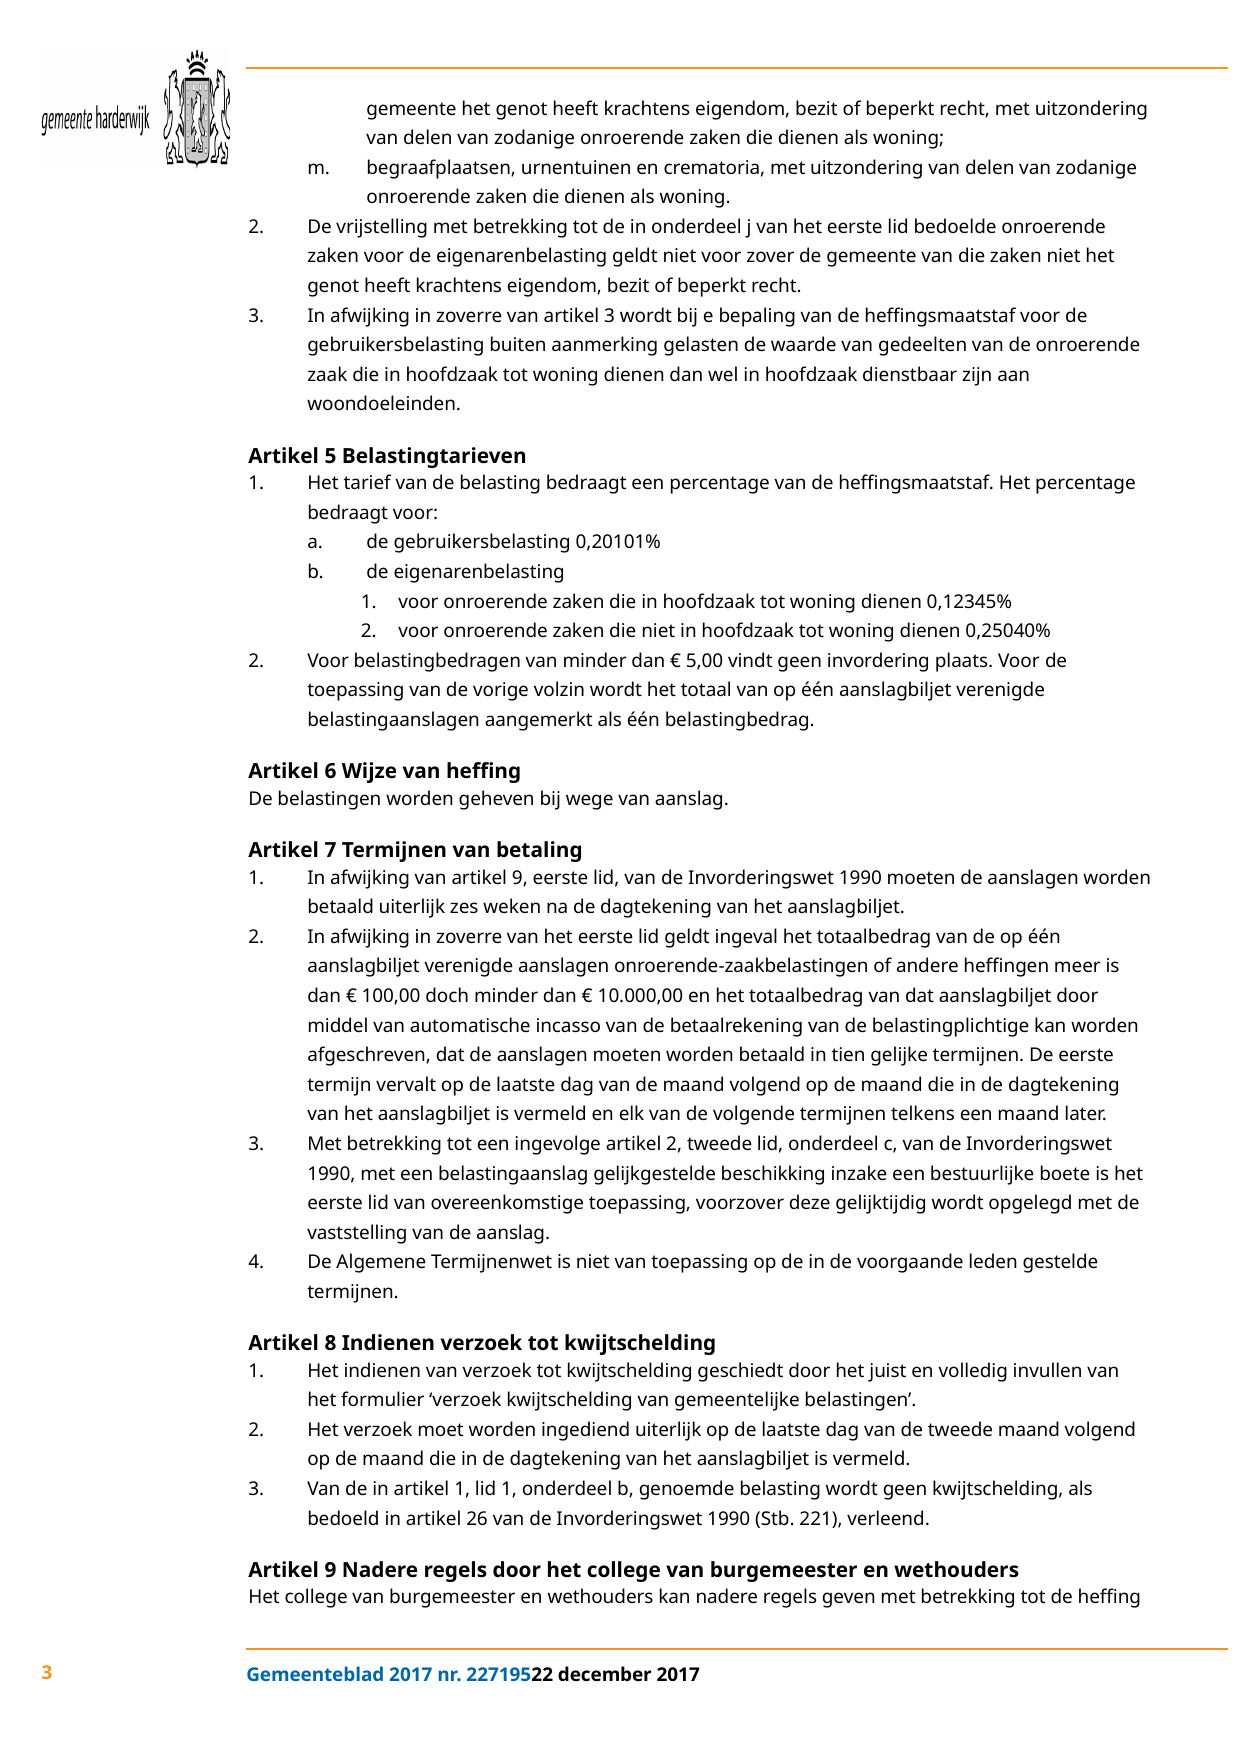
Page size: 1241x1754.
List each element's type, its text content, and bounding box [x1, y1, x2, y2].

list Het tarief van de belasting bedraagt een percentage van de heffingsmaatstaf. Het percentage bedraagt voor: [248, 469, 1152, 525]
list gemeente het genot heeft krachtens eigendom, bezit of beperkt recht, met uitzondering van delen van zodanige onroerende zaken die dienen als woning; [307, 95, 1152, 150]
text Artikel 6 Wijze van heffing [248, 757, 1152, 785]
list Van de in artikel 1, lid 1, onderdeel b, genoemde belasting wordt geen kwijtschelding, als bedoeld in artikel 26 van de Invorderingswet 1990 (Stb. 221), verleend. [248, 1475, 1152, 1531]
text De belastingen worden geheven bij wege van aanslag. [248, 785, 1152, 811]
list de eigenarenbelasting [307, 558, 1152, 584]
text Artikel 9 Nadere regels door het college van burgemeester en wethouders [248, 1555, 1152, 1584]
list In afwijking in zoverre van artikel 3 wordt bij e bepaling van de heffingsmaatstaf voor de gebruikersbelasting buiten aanmerking gelasten de waarde van gedeelten van de onroerende zaak die in hoofdzaak tot woning dienen dan wel in hoofdzaak dienstbaar zijn aan woondoeleinden. [248, 302, 1152, 416]
list voor onroerende zaken die niet in hoofdzaak tot woning dienen 0,25040% [361, 617, 1152, 643]
list Het indienen van verzoek tot kwijtschelding geschiedt door het juist en volledig invullen van het formulier ‘verzoek kwijtschelding van gemeentelijke belastingen’. [248, 1357, 1152, 1412]
text Het college van burgemeester en wethouders kan nadere regels geven met betrekking tot de heffing [248, 1584, 1152, 1609]
list de gebruikersbelasting 0,20101% [307, 529, 1152, 554]
list voor onroerende zaken die in hoofdzaak tot woning dienen 0,12345% [361, 588, 1152, 613]
list In afwijking van artikel 9, eerste lid, van de Invorderingswet 1990 moeten de aanslagen worden betaald uiterlijk zes weken na de dagtekening van het aanslagbiljet. [248, 864, 1152, 919]
text Artikel 5 Belastingtarieven [248, 441, 1152, 469]
list In afwijking in zoverre van het eerste lid geldt ingeval het totaalbedrag van de op één aanslagbiljet verenigde aanslagen onroerende-zaakbelastingen of andere heffingen meer is dan € 100,00 doch minder dan € 10.000,00 en het totaalbedrag van dat aanslagbiljet door middel van automatische incasso van de betaalrekening van de belastingplichtige kan worden afgeschreven, dat de aanslagen moeten worden betaald in tien gelijke termijnen. De eerste termijn vervalt op de laatste dag van de maand volgend op de maand die in de dagtekening van het aanslagbiljet is vermeld en elk van de volgende termijnen telkens een maand later. [248, 923, 1152, 1126]
text Artikel 8 Indienen verzoek tot kwijtschelding [248, 1328, 1152, 1357]
list begraafplaatsen, urnentuinen en crematoria, met uitzondering van delen van zodanige onroerende zaken die dienen als woning. [307, 154, 1152, 209]
text Artikel 7 Termijnen van betaling [248, 835, 1152, 864]
list Het verzoek moet worden ingediend uiterlijk op de laatste dag van de tweede maand volgend op de maand die in de dagtekening van het aanslagbiljet is vermeld. [248, 1416, 1152, 1471]
list Met betrekking tot een ingevolge artikel 2, tweede lid, onderdeel c, van de Invorderingswet 1990, met een belastingaanslag gelijkgestelde beschikking inzake een bestuurlijke boete is het eerste lid van overeenkomstige toepassing, voorzover deze gelijktijdig wordt opgelegd met de vaststelling van de aanslag. [248, 1130, 1152, 1244]
picture [41, 47, 231, 172]
list De vrijstelling met betrekking tot de in onderdeel j van het eerste lid bedoelde onroerende zaken voor de eigenarenbelasting geldt niet voor zover de gemeente van die zaken niet het genot heeft krachtens eigendom, bezit of beperkt recht. [248, 213, 1152, 298]
list Voor belastingbedragen van minder dan € 5,00 vindt geen invordering plaats. Voor de toepassing van de vorige volzin wordt het totaal van op één aanslagbiljet verenigde belastingaanslagen aangemerkt als één belastingbedrag. [248, 647, 1152, 732]
list De Algemene Termijnenwet is niet van toepassing op de in de voorgaande leden gestelde termijnen. [248, 1248, 1152, 1304]
